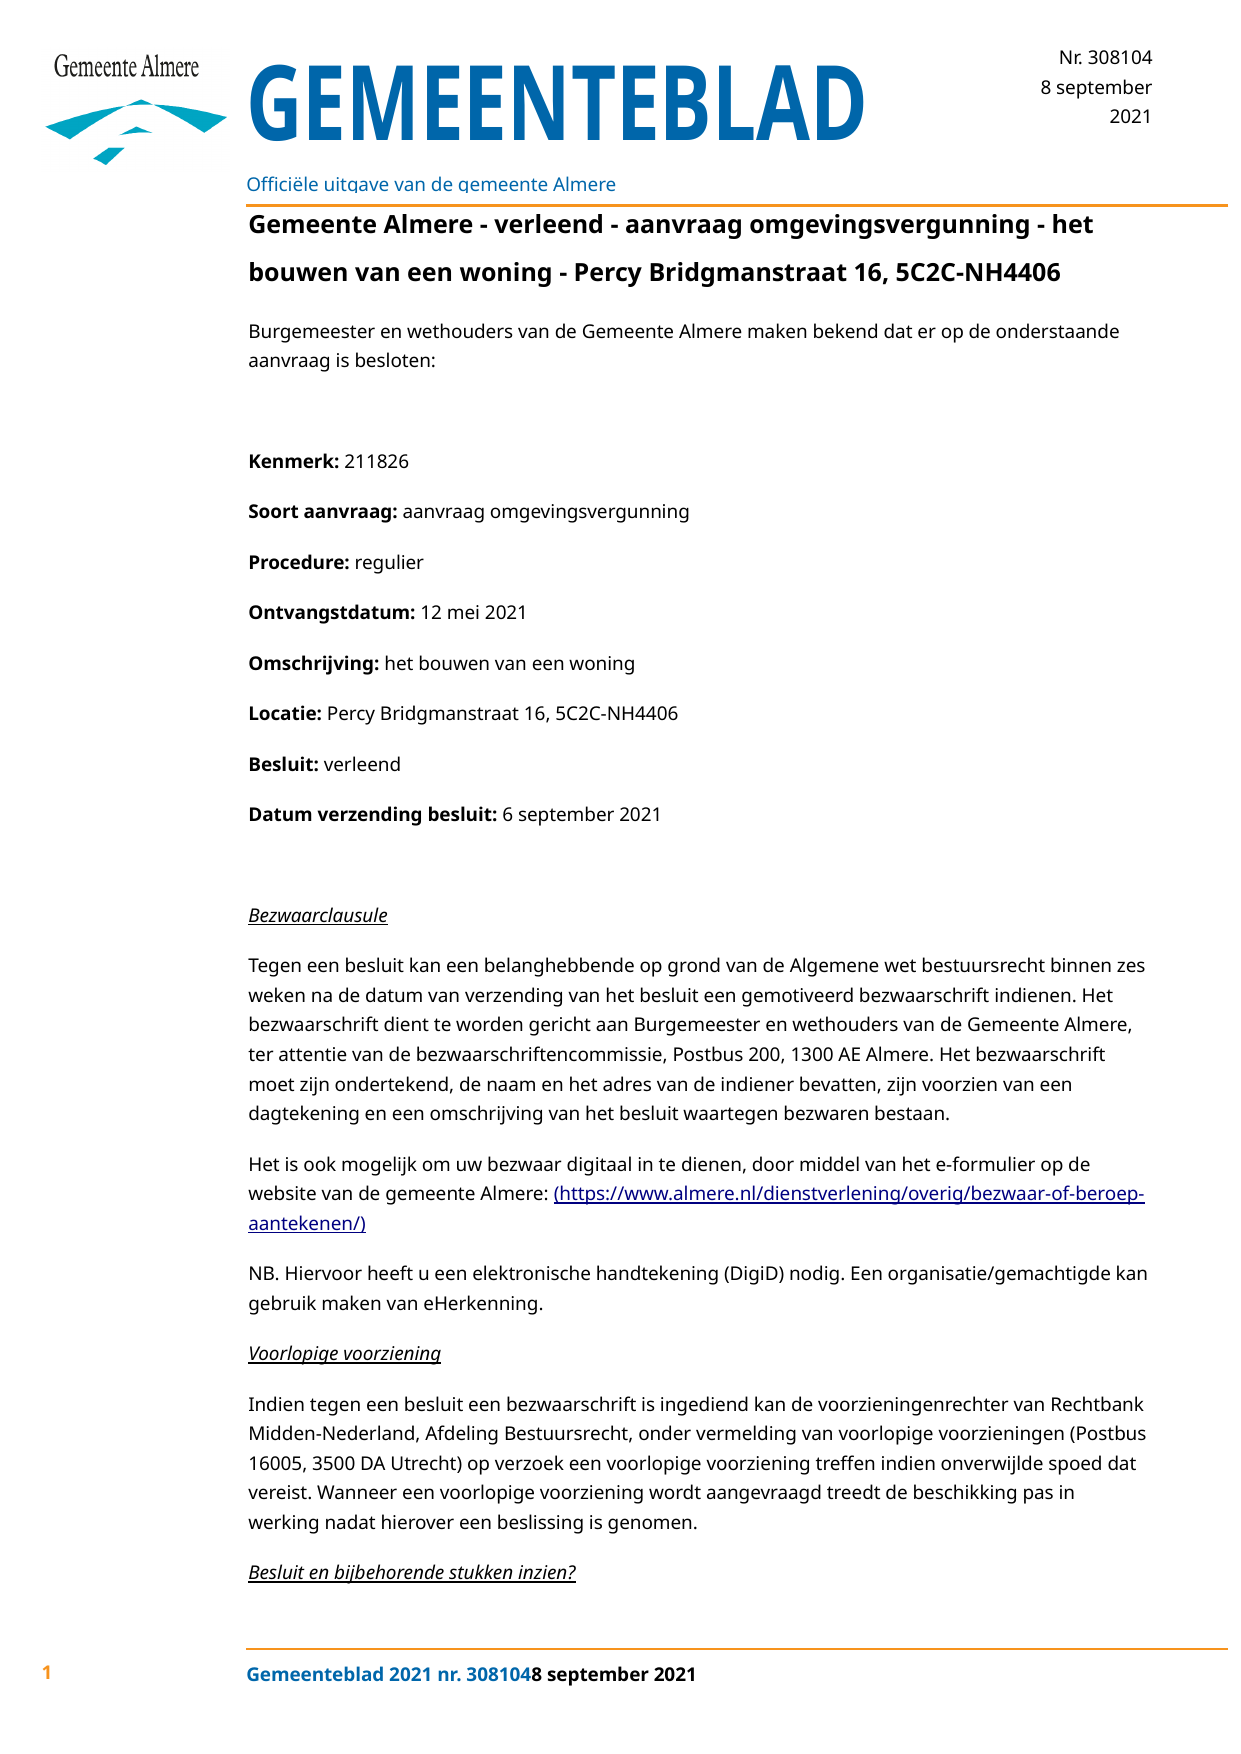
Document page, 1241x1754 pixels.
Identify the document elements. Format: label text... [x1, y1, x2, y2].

text Voorlopige voorziening [248, 1340, 1152, 1366]
picture [41, 47, 231, 172]
text Besluit en bijbehorende stukken inzien? [248, 1559, 1152, 1585]
text Soort aanvraag: aanvraag omgevingsvergunning [248, 499, 1152, 524]
text Besluit: verleend [248, 751, 1152, 777]
text Procedure: regulier [248, 549, 1152, 575]
text Bezwaarclausule [248, 902, 1152, 928]
text Datum verzending besluit: 6 september 2021 [248, 801, 1152, 827]
text Het is ook mogelijk om uw bezwaar digitaal in te dienen, door middel van het e-formulier op de website van de gemeente Almere: (https://www.almere.nl/dienstverlening/overig/bezwaar-of-beroep-aantekenen/) [248, 1151, 1152, 1236]
text Tegen een besluit kan een belanghebbende op grond van de Algemene wet bestuursrecht binnen zes weken na de datum van verzending van het besluit een gemotiveerd bezwaarschrift indienen. Het bezwaarschrift dient te worden gericht aan Burgemeester en wethouders van de Gemeente Almere, ter attentie van de bezwaarschriftencommissie, Postbus 200, 1300 AE Almere. Het bezwaarschrift moet zijn ondertekend, de naam en het adres van de indiener bevatten, zijn voorzien van een dagtekening en een omschrijving van het besluit waartegen bezwaren bestaan. [248, 952, 1152, 1126]
text Burgemeester en wethouders van de Gemeente Almere maken bekend dat er op de onderstaande aanvraag is besloten: [248, 318, 1152, 373]
text Gemeente Almere - verleend - aanvraag omgevingsvergunning - het bouwen van een woning - Percy Bridgmanstraat 16, 5C2C-NH4406 [248, 207, 1152, 288]
text Locatie: Percy Bridgmanstraat 16, 5C2C-NH4406 [248, 700, 1152, 726]
text Ontvangstdatum: 12 mei 2021 [248, 599, 1152, 625]
text Omschrijving: het bouwen van een woning [248, 650, 1152, 676]
text Indien tegen een besluit een bezwaarschrift is ingediend kan de voorzieningenrechter van Rechtbank Midden-Nederland, Afdeling Bestuursrecht, onder vermelding van voorlopige voorzieningen (Postbus 16005, 3500 DA Utrecht) op verzoek een voorlopige voorziening treffen indien onverwijlde spoed dat vereist. Wanneer een voorlopige voorziening wordt aangevraagd treedt de beschikking pas in werking nadat hierover een beslissing is genomen. [248, 1391, 1152, 1535]
text Kenmerk: 211826 [248, 448, 1152, 474]
text NB. Hiervoor heeft u een elektronische handtekening (DigiD) nodig. Een organisatie/gemachtigde kan gebruik maken van eHerkenning. [248, 1260, 1152, 1316]
